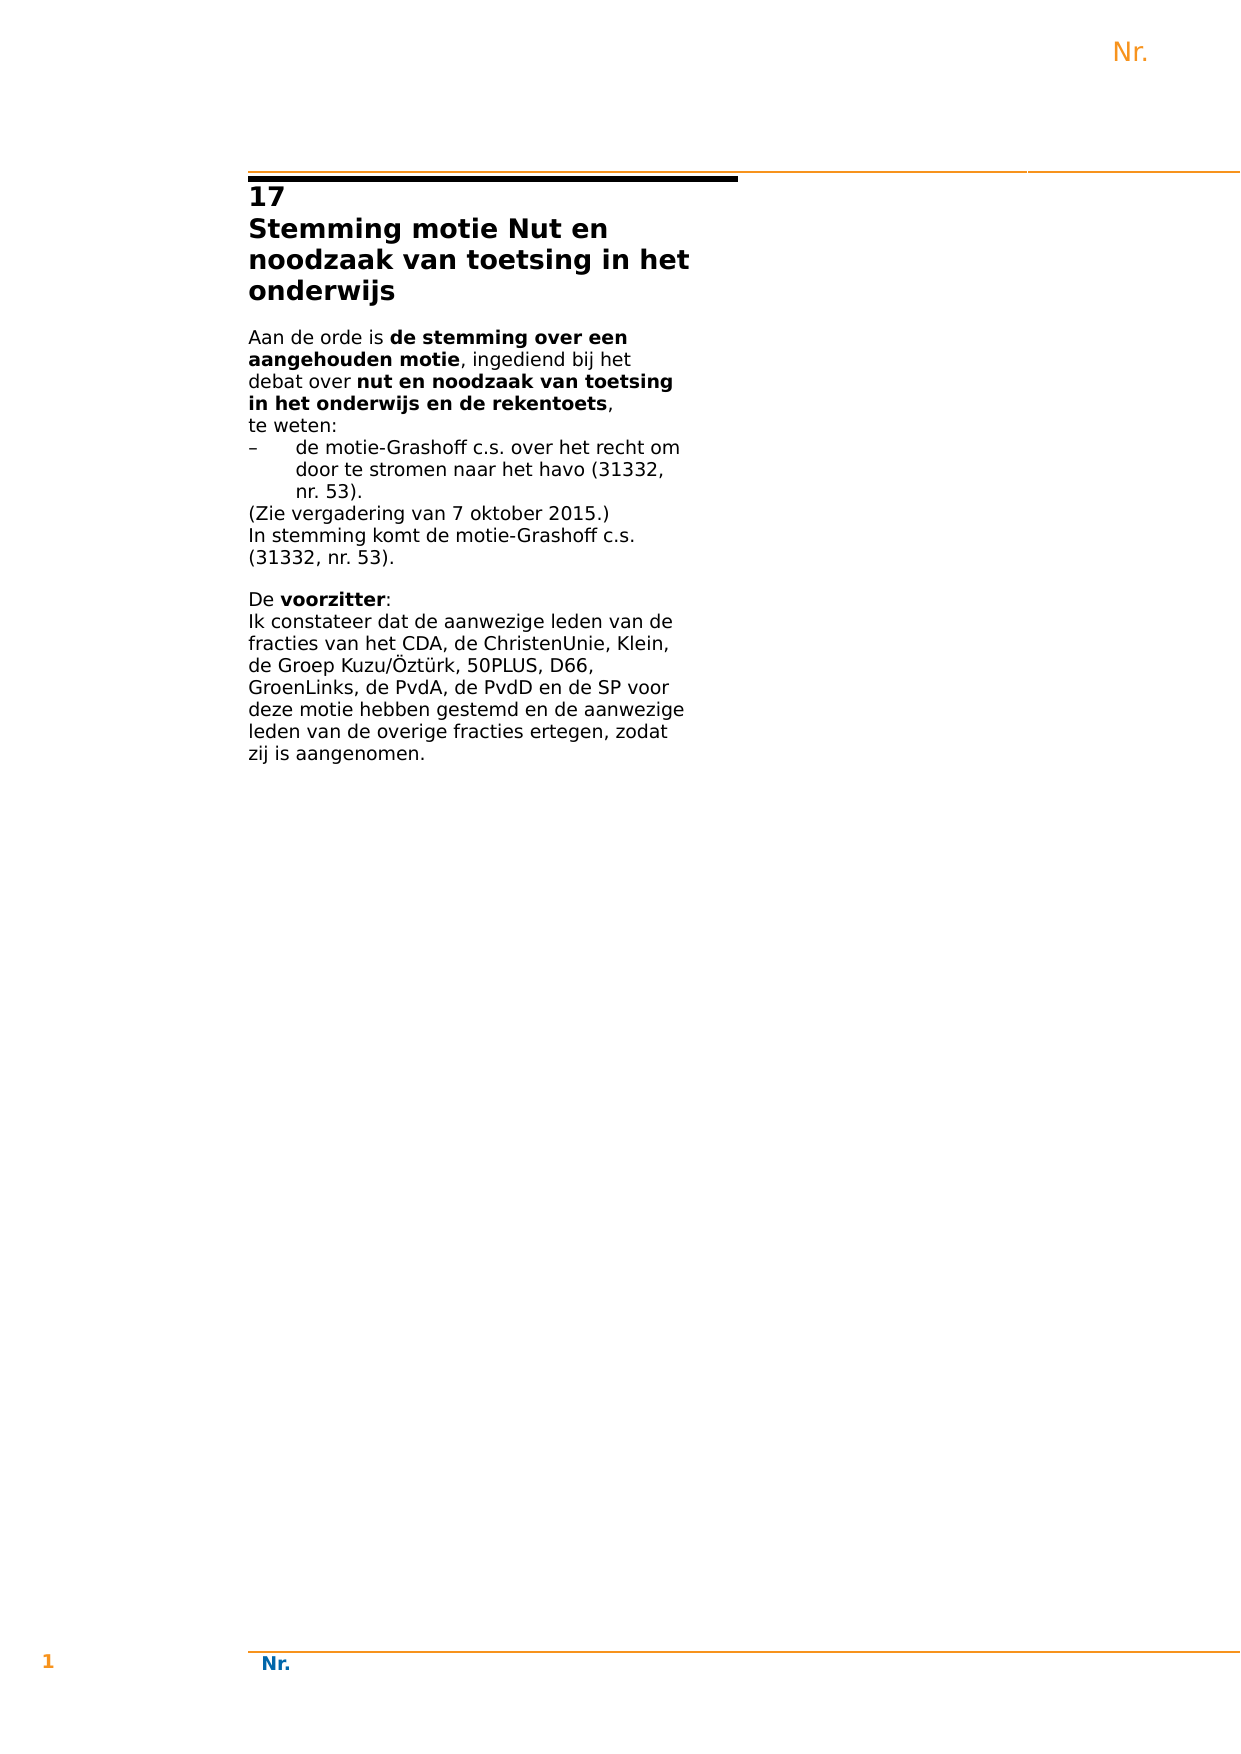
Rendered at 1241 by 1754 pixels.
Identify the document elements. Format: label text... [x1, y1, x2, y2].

text In stemming komt de motie-Grashoff c.s. (31332, nr. 53). [248, 525, 691, 569]
text Aan de orde is de stemming over een aangehouden motie, ingediend bij het debat over nut en noodzaak van toetsing in het onderwijs en de rekentoets, [248, 327, 691, 415]
text te weten: [248, 415, 691, 437]
title 17 Stemming motie Nut en noodzaak van toetsing in het onderwijs [248, 182, 691, 307]
text (Zie vergadering van 7 oktober 2015.) [248, 503, 691, 525]
text Ik constateer dat de aanwezige leden van de fracties van het CDA, de ChristenUnie, Klein, de Groep Kuzu/Öztürk, 50PLUS, D66, GroenLinks, de PvdA, de PvdD en de SP voor deze motie hebben gestemd en de aanwezige leden van de overige fracties ertegen, zodat zij is aangenomen. [248, 611, 691, 764]
text De voorzitter: [248, 589, 691, 611]
list de motie-Grashoff c.s. over het recht om door te stromen naar het havo (31332, nr. 53). [248, 437, 691, 503]
